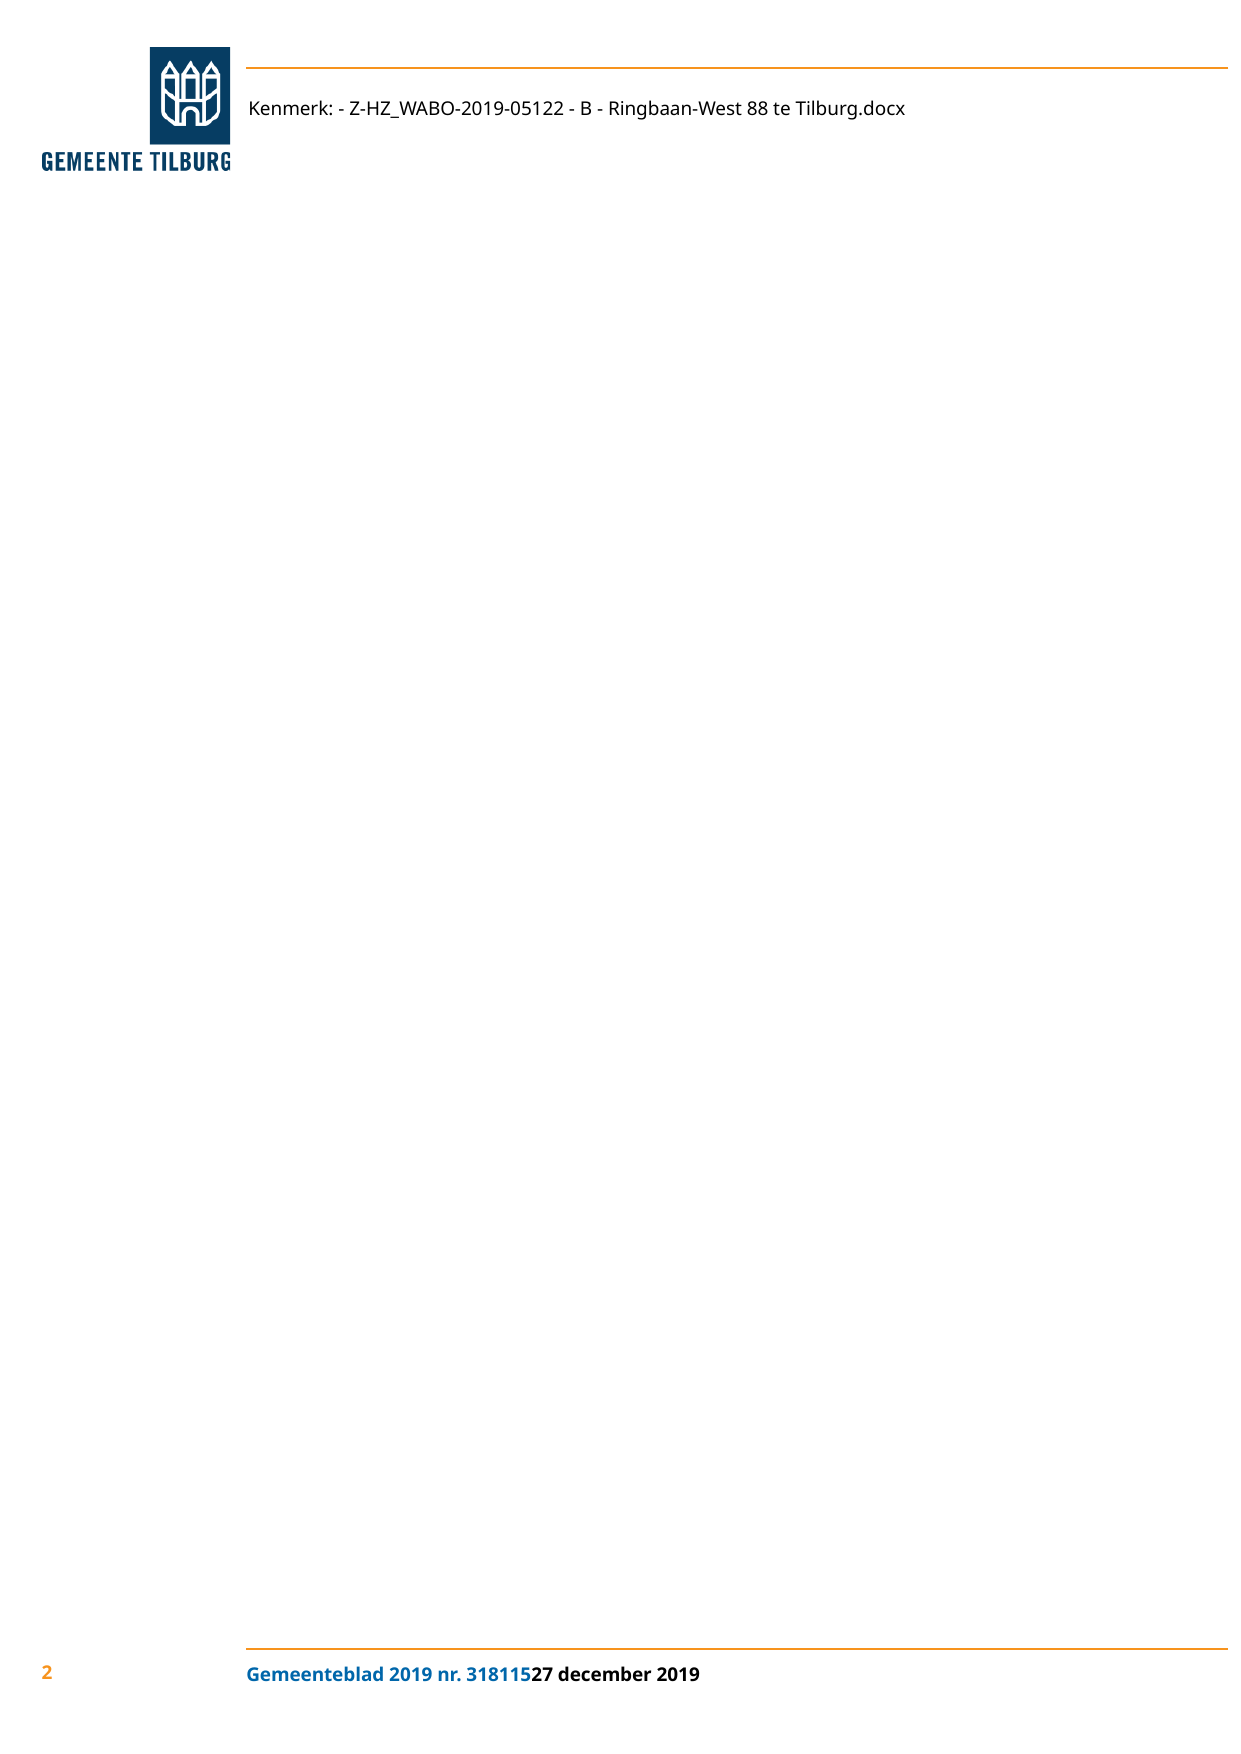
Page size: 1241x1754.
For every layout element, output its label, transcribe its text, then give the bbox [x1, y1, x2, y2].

picture [41, 47, 231, 172]
text Kenmerk: - Z-HZ_WABO-2019-05122 - B - Ringbaan-West 88 te Tilburg.docx [248, 95, 1152, 121]
